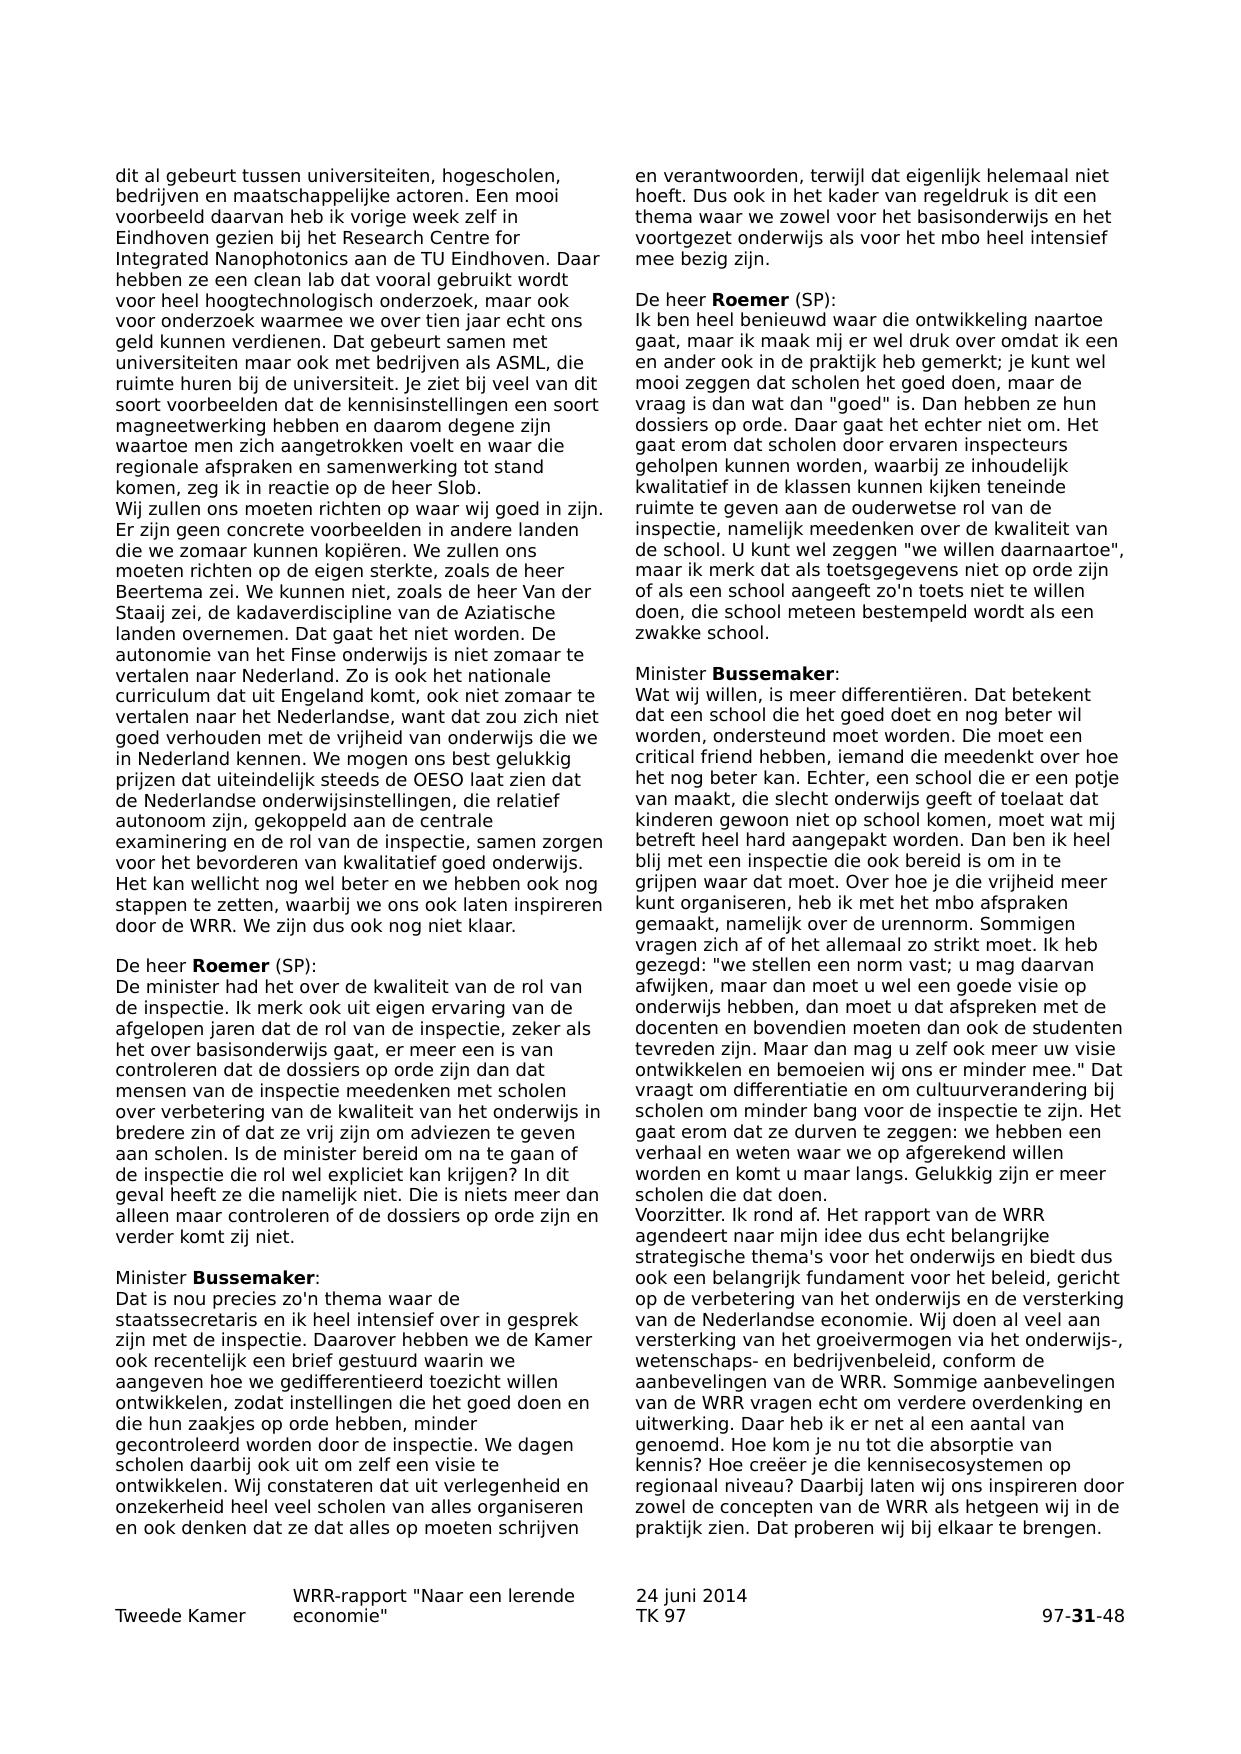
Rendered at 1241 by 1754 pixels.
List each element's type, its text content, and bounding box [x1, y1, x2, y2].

text Ik ben heel benieuwd waar die ontwikkeling naartoe gaat, maar ik maak mij er wel druk over omdat ik een en ander ook in de praktijk heb gemerkt; je kunt wel mooi zeggen dat scholen het goed doen, maar de vraag is dan wat dan "goed" is. Dan hebben ze hun dossiers op orde. Daar gaat het echter niet om. Het gaat erom dat scholen door ervaren inspecteurs geholpen kunnen worden, waarbij ze inhoudelijk kwalitatief in de klassen kunnen kijken teneinde ruimte te geven aan de ouderwetse rol van de inspectie, namelijk meedenken over de kwaliteit van de school. U kunt wel zeggen "we willen daarnaartoe", maar ik merk dat als toetsgegevens niet op orde zijn of als een school aangeeft zo'n toets niet te willen doen, die school meteen bestempeld wordt als een zwakke school. [635, 310, 1125, 643]
text Dat is nou precies zo'n thema waar de staatssecretaris en ik heel intensief over in gesprek zijn met de inspectie. Daarover hebben we de Kamer ook recentelijk een brief gestuurd waarin we aangeven hoe we gedifferentieerd toezicht willen ontwikkelen, zodat instellingen die het goed doen en die hun zaakjes op orde hebben, minder gecontroleerd worden door de inspectie. We dagen scholen daarbij ook uit om zelf een visie te ontwikkelen. Wij constateren dat uit verlegenheid en onzekerheid heel veel scholen van alles organiseren en ook denken dat ze dat alles op moeten schrijven [115, 1288, 605, 1538]
text Wat wij willen, is meer differentiëren. Dat betekent dat een school die het goed doet en nog beter wil worden, ondersteund moet worden. Die moet een critical friend hebben, iemand die meedenkt over hoe het nog beter kan. Echter, een school die er een potje van maakt, die slecht onderwijs geeft of toelaat dat kinderen gewoon niet op school komen, moet wat mij betreft heel hard aangepakt worden. Dan ben ik heel blij met een inspectie die ook bereid is om in te grijpen waar dat moet. Over hoe je die vrijheid meer kunt organiseren, heb ik met het mbo afspraken gemaakt, namelijk over de urennorm. Sommigen vragen zich af of het allemaal zo strikt moet. Ik heb gezegd: "we stellen een norm vast; u mag daarvan afwijken, maar dan moet u wel een goede visie op onderwijs hebben, dan moet u dat afspreken met de docenten en bovendien moeten dan ook de studenten tevreden zijn. Maar dan mag u zelf ook meer uw visie ontwikkelen en bemoeien wij ons er minder mee." Dat vraagt om differentiatie en om cultuurverandering bij scholen om minder bang voor de inspectie te zijn. Het gaat erom dat ze durven te zeggen: we hebben een verhaal en weten waar we op afgerekend willen worden en komt u maar langs. Gelukkig zijn er meer scholen die dat doen. [635, 684, 1125, 1205]
text Minister Bussemaker: [115, 1268, 605, 1288]
text dit al gebeurt tussen universiteiten, hogescholen, bedrijven en maatschappelijke actoren. Een mooi voorbeeld daarvan heb ik vorige week zelf in Eindhoven gezien bij het Research Centre for Integrated Nanophotonics aan de TU Eindhoven. Daar hebben ze een clean lab dat vooral gebruikt wordt voor heel hoogtechnologisch onderzoek, maar ook voor onderzoek waarmee we over tien jaar echt ons geld kunnen verdienen. Dat gebeurt samen met universiteiten maar ook met bedrijven als ASML, die ruimte huren bij de universiteit. Je ziet bij veel van dit soort voorbeelden dat de kennisinstellingen een soort magneetwerking hebben en daarom degene zijn waartoe men zich aangetrokken voelt en waar die regionale afspraken en samenwerking tot stand komen, zeg ik in reactie op de heer Slob. [115, 165, 605, 499]
text De heer Roemer (SP): [635, 289, 1125, 310]
text en verantwoorden, terwijl dat eigenlijk helemaal niet hoeft. Dus ook in het kader van regeldruk is dit een thema waar we zowel voor het basisonderwijs en het voortgezet onderwijs als voor het mbo heel intensief mee bezig zijn. [635, 165, 1125, 269]
text De heer Roemer (SP): [115, 956, 605, 977]
text Minister Bussemaker: [635, 663, 1125, 684]
text De minister had het over de kwaliteit van de rol van de inspectie. Ik merk ook uit eigen ervaring van de afgelopen jaren dat de rol van de inspectie, zeker als het over basisonderwijs gaat, er meer een is van controleren dat de dossiers op orde zijn dan dat mensen van de inspectie meedenken met scholen over verbetering van de kwaliteit van het onderwijs in bredere zin of dat ze vrij zijn om adviezen te geven aan scholen. Is de minister bereid om na te gaan of de inspectie die rol wel expliciet kan krijgen? In dit geval heeft ze die namelijk niet. Die is niets meer dan alleen maar controleren of de dossiers op orde zijn en verder komt zij niet. [115, 977, 605, 1248]
text Wij zullen ons moeten richten op waar wij goed in zijn. Er zijn geen concrete voorbeelden in andere landen die we zomaar kunnen kopiëren. We zullen ons moeten richten op de eigen sterkte, zoals de heer Beertema zei. We kunnen niet, zoals de heer Van der Staaij zei, de kadaverdiscipline van de Aziatische landen overnemen. Dat gaat het niet worden. De autonomie van het Finse onderwijs is niet zomaar te vertalen naar Nederland. Zo is ook het nationale curriculum dat uit Engeland komt, ook niet zomaar te vertalen naar het Nederlandse, want dat zou zich niet goed verhouden met de vrijheid van onderwijs die we in Nederland kennen. We mogen ons best gelukkig prijzen dat uiteindelijk steeds de OESO laat zien dat de Nederlandse onderwijsinstellingen, die relatief autonoom zijn, gekoppeld aan de centrale examinering en de rol van de inspectie, samen zorgen voor het bevorderen van kwalitatief goed onderwijs. Het kan wellicht nog wel beter en we hebben ook nog stappen te zetten, waarbij we ons ook laten inspireren door de WRR. We zijn dus ook nog niet klaar. [115, 499, 605, 936]
text Voorzitter. Ik rond af. Het rapport van de WRR agendeert naar mijn idee dus echt belangrijke strategische thema's voor het onderwijs en biedt dus ook een belangrijk fundament voor het beleid, gericht op de verbetering van het onderwijs en de versterking van de Nederlandse economie. Wij doen al veel aan versterking van het groeivermogen via het onderwijs-, wetenschaps- en bedrijvenbeleid, conform de aanbevelingen van de WRR. Sommige aanbevelingen van de WRR vragen echt om verdere overdenking en uitwerking. Daar heb ik er net al een aantal van genoemd. Hoe kom je nu tot die absorptie van kennis? Hoe creëer je die kennisecosystemen op regionaal niveau? Daarbij laten wij ons inspireren door zowel de concepten van de WRR als hetgeen wij in de praktijk zien. Dat proberen wij bij elkaar te brengen. [635, 1205, 1125, 1538]
